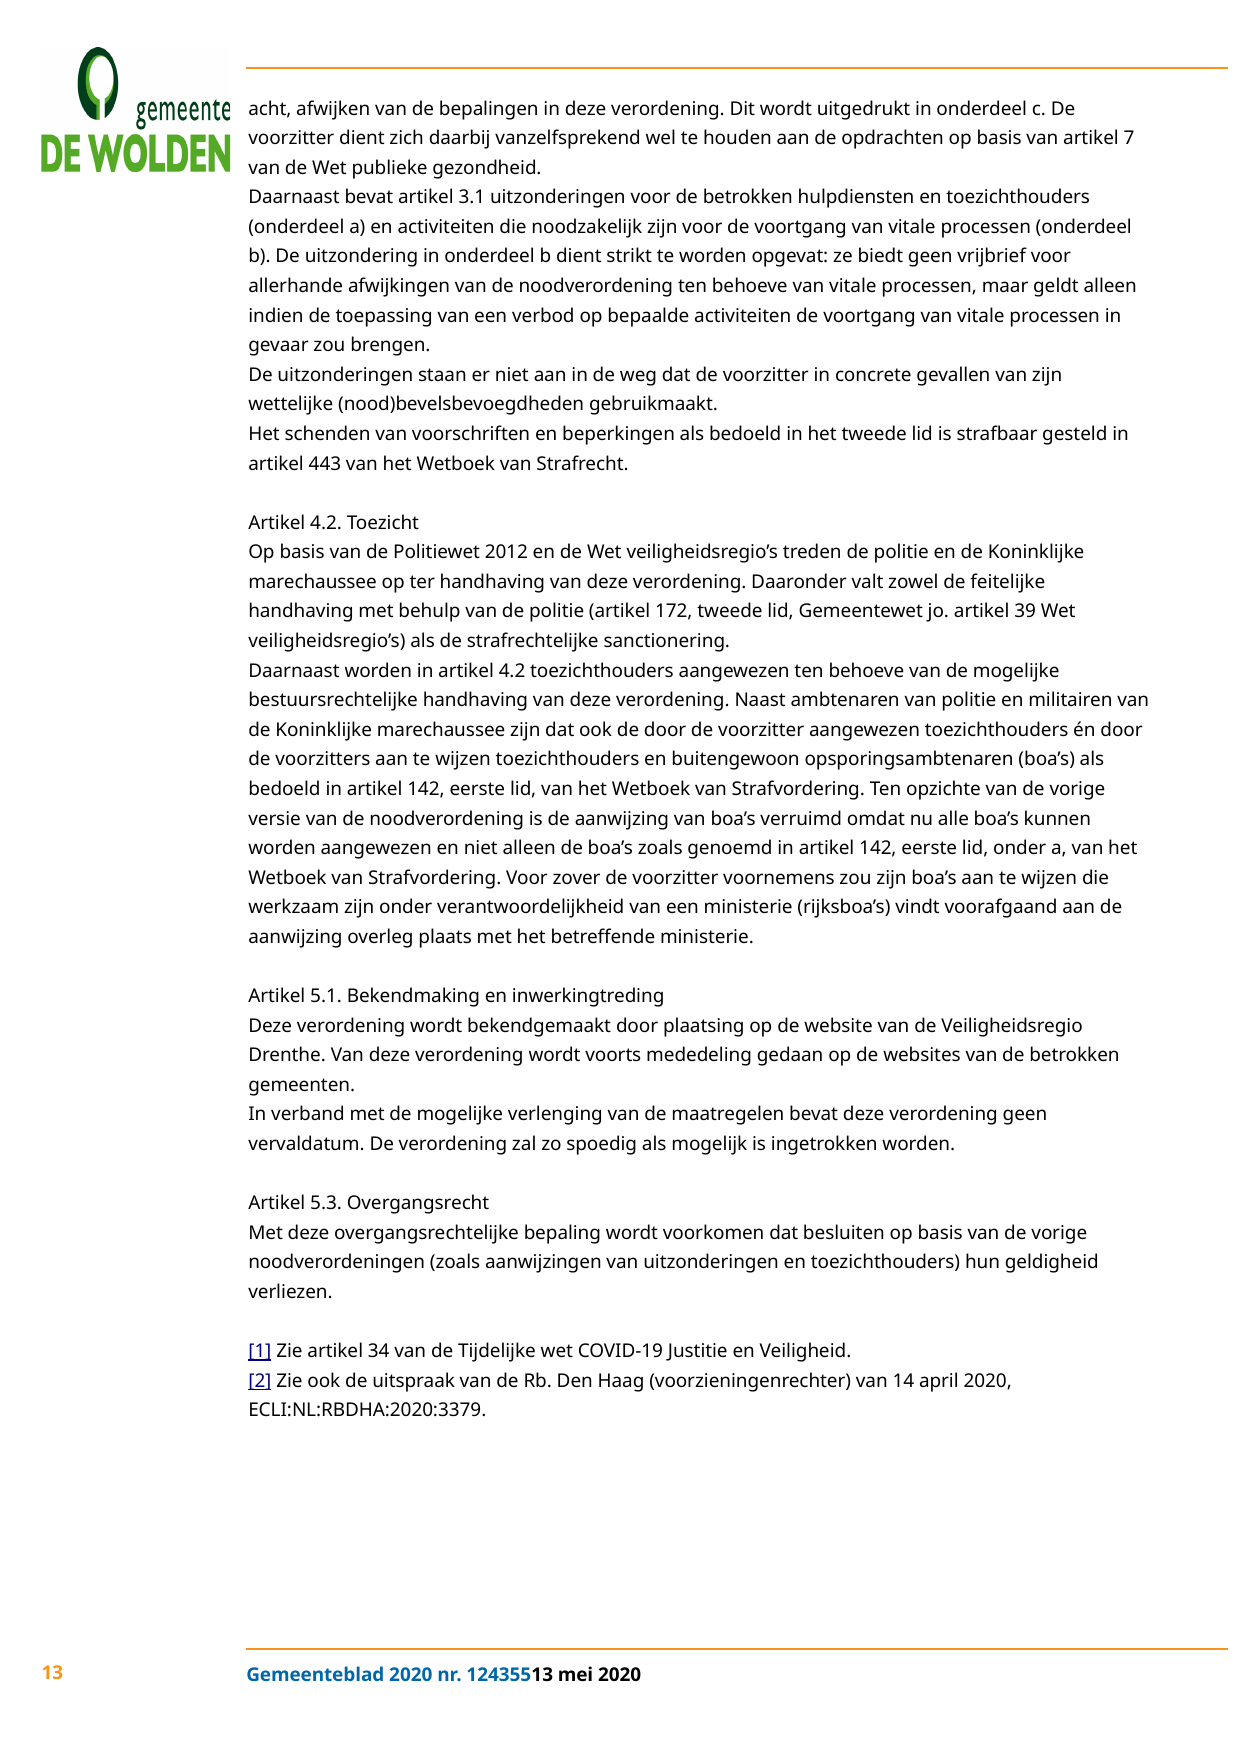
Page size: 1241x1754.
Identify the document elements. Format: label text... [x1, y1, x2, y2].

text Met deze overgangsrechtelijke bepaling wordt voorkomen dat besluiten op basis van de vorige noodverordeningen (zoals aanwijzingen van uitzonderingen en toezichthouders) hun geldigheid verliezen. [248, 1219, 1152, 1304]
text Deze verordening wordt bekendgemaakt door plaatsing op de website van de Veiligheidsregio Drenthe. Van deze verordening wordt voorts mededeling gedaan op de websites van de betrokken gemeenten. [248, 1012, 1152, 1097]
text (onderdeel a) en activiteiten die noodzakelijk zijn voor de voortgang van vitale processen (onderdeel b). De uitzondering in onderdeel b dient strikt te worden opgevat: ze biedt geen vrijbrief voor allerhande afwijkingen van de noodverordening ten behoeve van vitale processen, maar geldt alleen indien de toepassing van een verbod op bepaalde activiteiten de voortgang van vitale processen in gevaar zou brengen. [248, 213, 1152, 357]
text [1] Zie artikel 34 van de Tijdelijke wet COVID-19 Justitie en Veiligheid. [248, 1337, 1152, 1363]
text Artikel 5.3. Overgangsrecht [248, 1189, 1152, 1215]
text Artikel 5.1. Bekendmaking en inwerkingtreding [248, 982, 1152, 1008]
text Op basis van de Politiewet 2012 en de Wet veiligheidsregio’s treden de politie en de Koninklijke marechaussee op ter handhaving van deze verordening. Daaronder valt zowel de feitelijke handhaving met behulp van de politie (artikel 172, tweede lid, Gemeentewet jo. artikel 39 Wet veiligheidsregio’s) als de strafrechtelijke sanctionering. [248, 538, 1152, 653]
picture [41, 47, 231, 172]
text Daarnaast bevat artikel 3.1 uitzonderingen voor de betrokken hulpdiensten en toezichthouders [248, 183, 1152, 209]
text Daarnaast worden in artikel 4.2 toezichthouders aangewezen ten behoeve van de mogelijke bestuursrechtelijke handhaving van deze verordening. Naast ambtenaren van politie en militairen van de Koninklijke marechaussee zijn dat ook de door de voorzitter aangewezen toezichthouders én door de voorzitters aan te wijzen toezichthouders en buitengewoon opsporingsambtenaren (boa’s) als bedoeld in artikel 142, eerste lid, van het Wetboek van Strafvordering. Ten opzichte van de vorige versie van de noodverordening is de aanwijzing van boa’s verruimd omdat nu alle boa’s kunnen worden aangewezen en niet alleen de boa’s zoals genoemd in artikel 142, eerste lid, onder a, van het Wetboek van Strafvordering. Voor zover de voorzitter voornemens zou zijn boa’s aan te wijzen die werkzaam zijn onder verantwoordelijkheid van een ministerie (rijksboa’s) vindt voorafgaand aan de aanwijzing overleg plaats met het betreffende ministerie. [248, 657, 1152, 949]
text De uitzonderingen staan er niet aan in de weg dat de voorzitter in concrete gevallen van zijn wettelijke (nood)bevelsbevoegdheden gebruikmaakt. [248, 361, 1152, 416]
text In verband met de mogelijke verlenging van de maatregelen bevat deze verordening geen vervaldatum. De verordening zal zo spoedig als mogelijk is ingetrokken worden. [248, 1101, 1152, 1156]
text Het schenden van voorschriften en beperkingen als bedoeld in het tweede lid is strafbaar gesteld in artikel 443 van het Wetboek van Strafrecht. [248, 420, 1152, 476]
text acht, afwijken van de bepalingen in deze verordening. Dit wordt uitgedrukt in onderdeel c. De voorzitter dient zich daarbij vanzelfsprekend wel te houden aan de opdrachten op basis van artikel 7 van de Wet publieke gezondheid. [248, 95, 1152, 180]
text Artikel 4.2. Toezicht [248, 509, 1152, 535]
text [2] Zie ook de uitspraak van de Rb. Den Haag (voorzieningenrechter) van 14 april 2020, ECLI:NL:RBDHA:2020:3379. [248, 1367, 1152, 1422]
